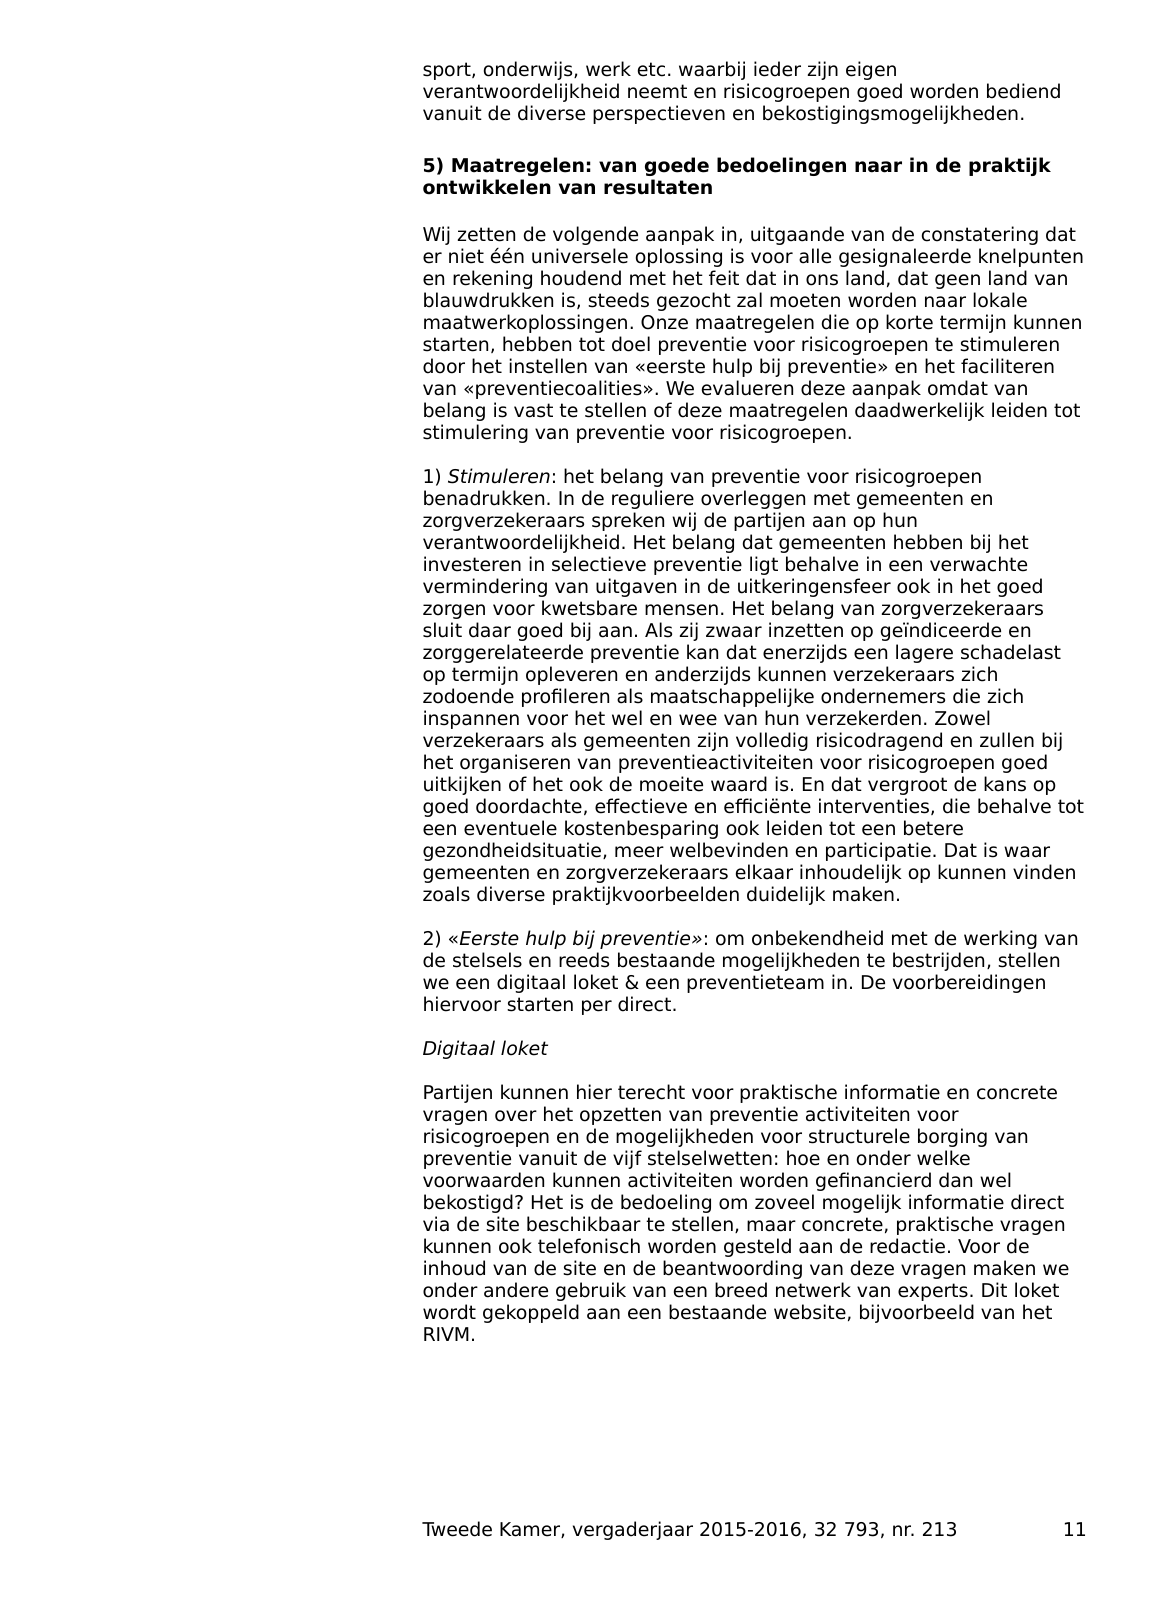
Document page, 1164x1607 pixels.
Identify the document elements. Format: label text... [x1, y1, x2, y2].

text Partijen kunnen hier terecht voor praktische informatie en concrete vragen over het opzetten van preventie activiteiten voor risicogroepen en de mogelijkheden voor structurele borging van preventie vanuit de vijf stelselwetten: hoe en onder welke voorwaarden kunnen activiteiten worden gefinancierd dan wel bekostigd? Het is de bedoeling om zoveel mogelijk informatie direct via de site beschikbaar te stellen, maar concrete, praktische vragen kunnen ook telefonisch worden gesteld aan de redactie. Voor de inhoud van de site en de beantwoording van deze vragen maken we onder andere gebruik van een breed netwerk van experts. Dit loket wordt gekoppeld aan een bestaande website, bijvoorbeeld van het RIVM. [422, 1082, 1087, 1346]
text Wij zetten de volgende aanpak in, uitgaande van de constatering dat er niet één universele oplossing is voor alle gesignaleerde knelpunten en rekening houdend met het feit dat in ons land, dat geen land van blauwdrukken is, steeds gezocht zal moeten worden naar lokale maatwerkoplossingen. Onze maatregelen die op korte termijn kunnen starten, hebben tot doel preventie voor risicogroepen te stimuleren door het instellen van «eerste hulp bij preventie» en het faciliteren van «preventiecoalities». We evalueren deze aanpak omdat van belang is vast te stellen of deze maatregelen daadwerkelijk leiden tot stimulering van preventie voor risicogroepen. [422, 224, 1087, 444]
text 1) Stimuleren: het belang van preventie voor risicogroepen benadrukken. In de reguliere overleggen met gemeenten en zorgverzekeraars spreken wij de partijen aan op hun verantwoordelijkheid. Het belang dat gemeenten hebben bij het investeren in selectieve preventie ligt behalve in een verwachte vermindering van uitgaven in de uitkeringensfeer ook in het goed zorgen voor kwetsbare mensen. Het belang van zorgverzekeraars sluit daar goed bij aan. Als zij zwaar inzetten op geïndiceerde en zorggerelateerde preventie kan dat enerzijds een lagere schadelast op termijn opleveren en anderzijds kunnen verzekeraars zich zodoende profileren als maatschappelijke ondernemers die zich inspannen voor het wel en wee van hun verzekerden. Zowel verzekeraars als gemeenten zijn volledig risicodragend en zullen bij het organiseren van preventieactiviteiten voor risicogroepen goed uitkijken of het ook de moeite waard is. En dat vergroot de kans op goed doordachte, effectieve en efficiënte interventies, die behalve tot een eventuele kostenbesparing ook leiden tot een betere gezondheidsituatie, meer welbevinden en participatie. Dat is waar gemeenten en zorgverzekeraars elkaar inhoudelijk op kunnen vinden zoals diverse praktijkvoorbeelden duidelijk maken. [422, 466, 1087, 906]
subtitle 5) Maatregelen: van goede bedoelingen naar in de praktijk ontwikkelen van resultaten [422, 155, 1087, 199]
text 2) «Eerste hulp bij preventie»: om onbekendheid met de werking van de stelsels en reeds bestaande mogelijkheden te bestrijden, stellen we een digitaal loket & een preventieteam in. De voorbereidingen hiervoor starten per direct. [422, 928, 1087, 1016]
text sport, onderwijs, werk etc. waarbij ieder zijn eigen verantwoordelijkheid neemt en risicogroepen goed worden bediend vanuit de diverse perspectieven en bekostigingsmogelijkheden. [422, 59, 1087, 125]
subtitle Digitaal loket [422, 1038, 1087, 1060]
